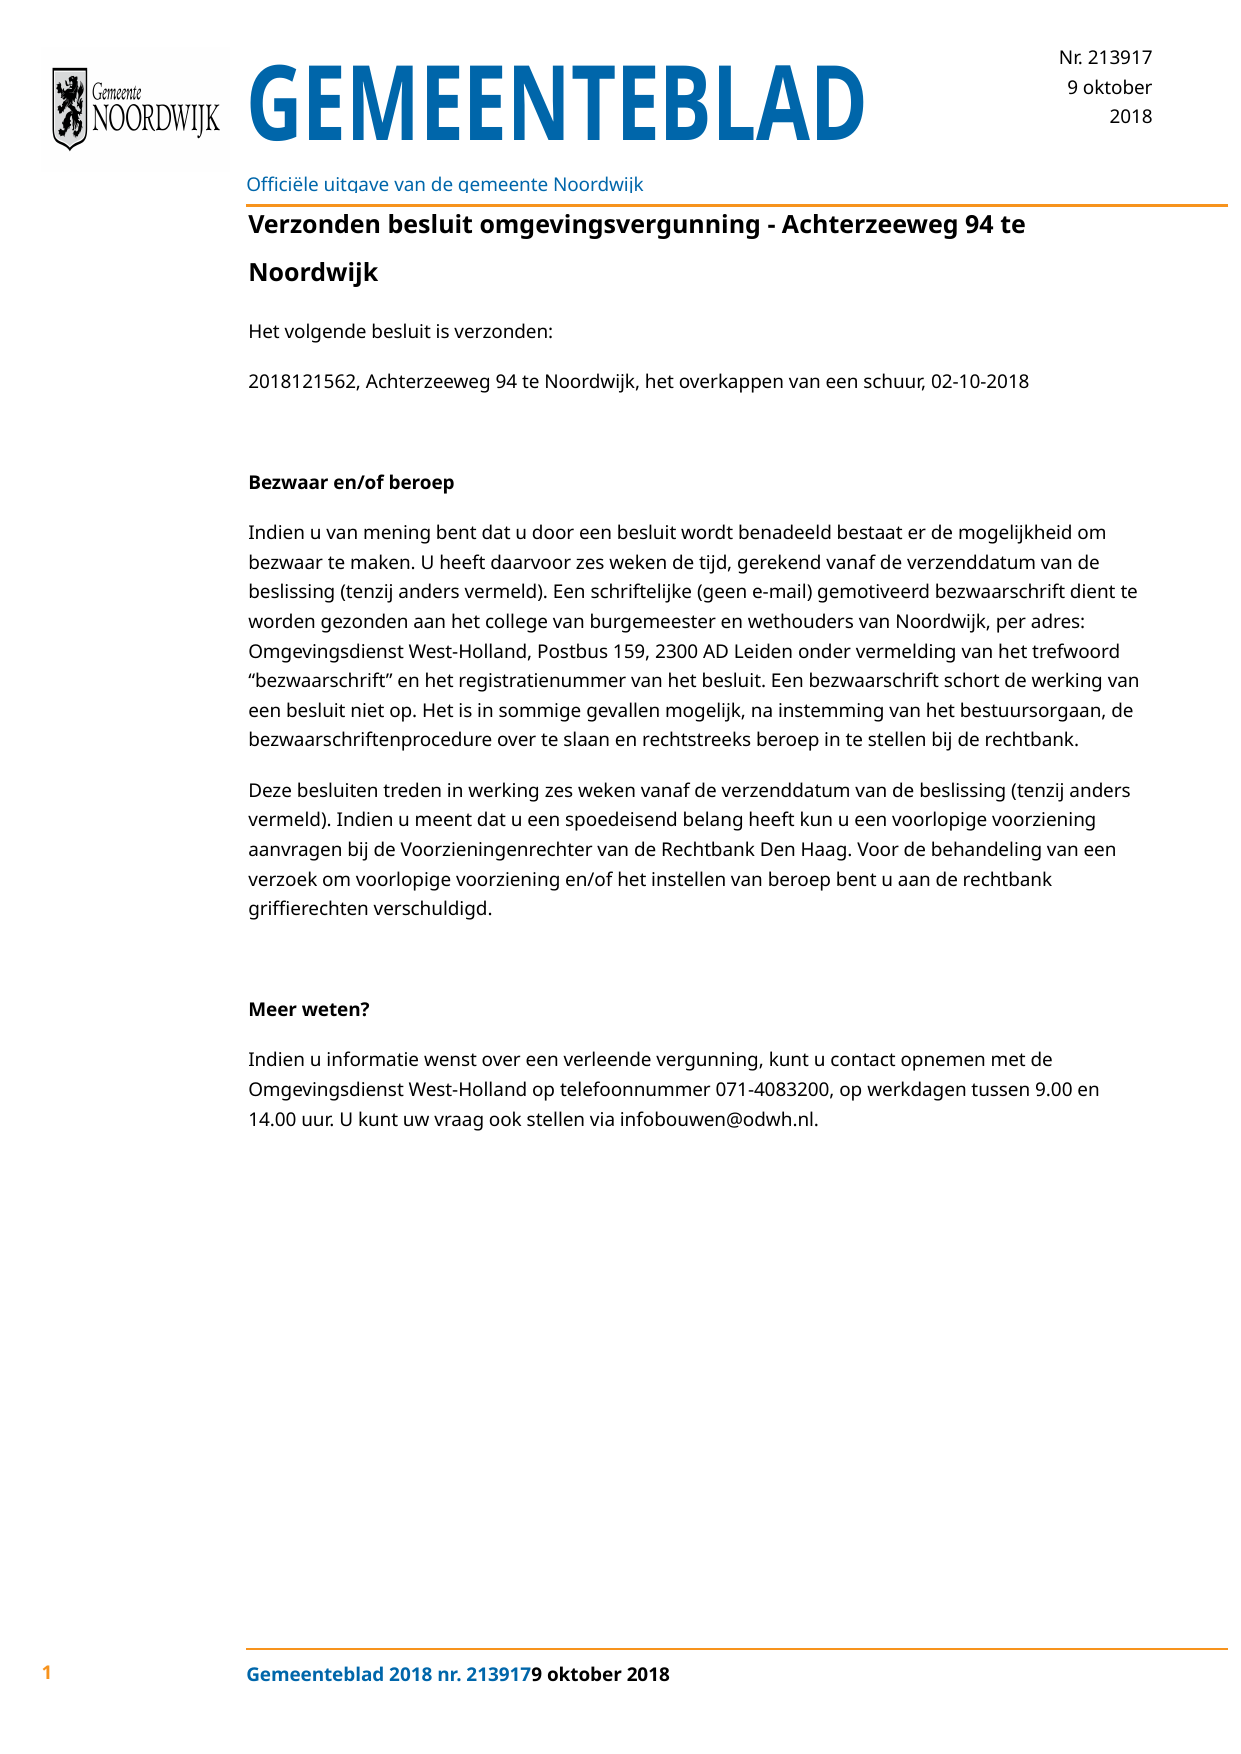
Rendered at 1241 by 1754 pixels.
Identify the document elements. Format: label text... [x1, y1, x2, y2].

text Indien u informatie wenst over een verleende vergunning, kunt u contact opnemen met de Omgevingsdienst West-Holland op telefoonnummer 071-4083200, op werkdagen tussen 9.00 en 14.00 uur. U kunt uw vraag ook stellen via infobouwen@odwh.nl. [248, 1047, 1152, 1132]
text Verzonden besluit omgevingsvergunning - Achterzeeweg 94 te Noordwijk [248, 207, 1152, 288]
text Bezwaar en/of beroep [248, 469, 1152, 495]
text Meer weten? [248, 996, 1152, 1022]
text Deze besluiten treden in werking zes weken vanaf de verzenddatum van de beslissing (tenzij anders vermeld). Indien u meent dat u een spoedeisend belang heeft kun u een voorlopige voorziening aanvragen bij de Voorzieningenrechter van de Rechtbank Den Haag. Voor de behandeling van een verzoek om voorlopige voorziening en/of het instellen van beroep bent u aan de rechtbank griffierechten verschuldigd. [248, 777, 1152, 921]
text 2018121562, Achterzeeweg 94 te Noordwijk, het overkappen van een schuur, 02-10-2018 [248, 368, 1152, 394]
text Indien u van mening bent dat u door een besluit wordt benadeeld bestaat er de mogelijkheid om bezwaar te maken. U heeft daarvoor zes weken de tijd, gerekend vanaf de verzenddatum van de beslissing (tenzij anders vermeld). Een schriftelijke (geen e-mail) gemotiveerd bezwaarschrift dient te worden gezonden aan het college van burgemeester en wethouders van Noordwijk, per adres: Omgevingsdienst West-Holland, Postbus 159, 2300 AD Leiden onder vermelding van het trefwoord “bezwaarschrift” en het registratienummer van het besluit. Een bezwaarschrift schort de werking van een besluit niet op. Het is in sommige gevallen mogelijk, na instemming van het bestuursorgaan, de bezwaarschriftenprocedure over te slaan en rechtstreeks beroep in te stellen bij de rechtbank. [248, 519, 1152, 752]
text Het volgende besluit is verzonden: [248, 318, 1152, 344]
picture [41, 47, 231, 172]
